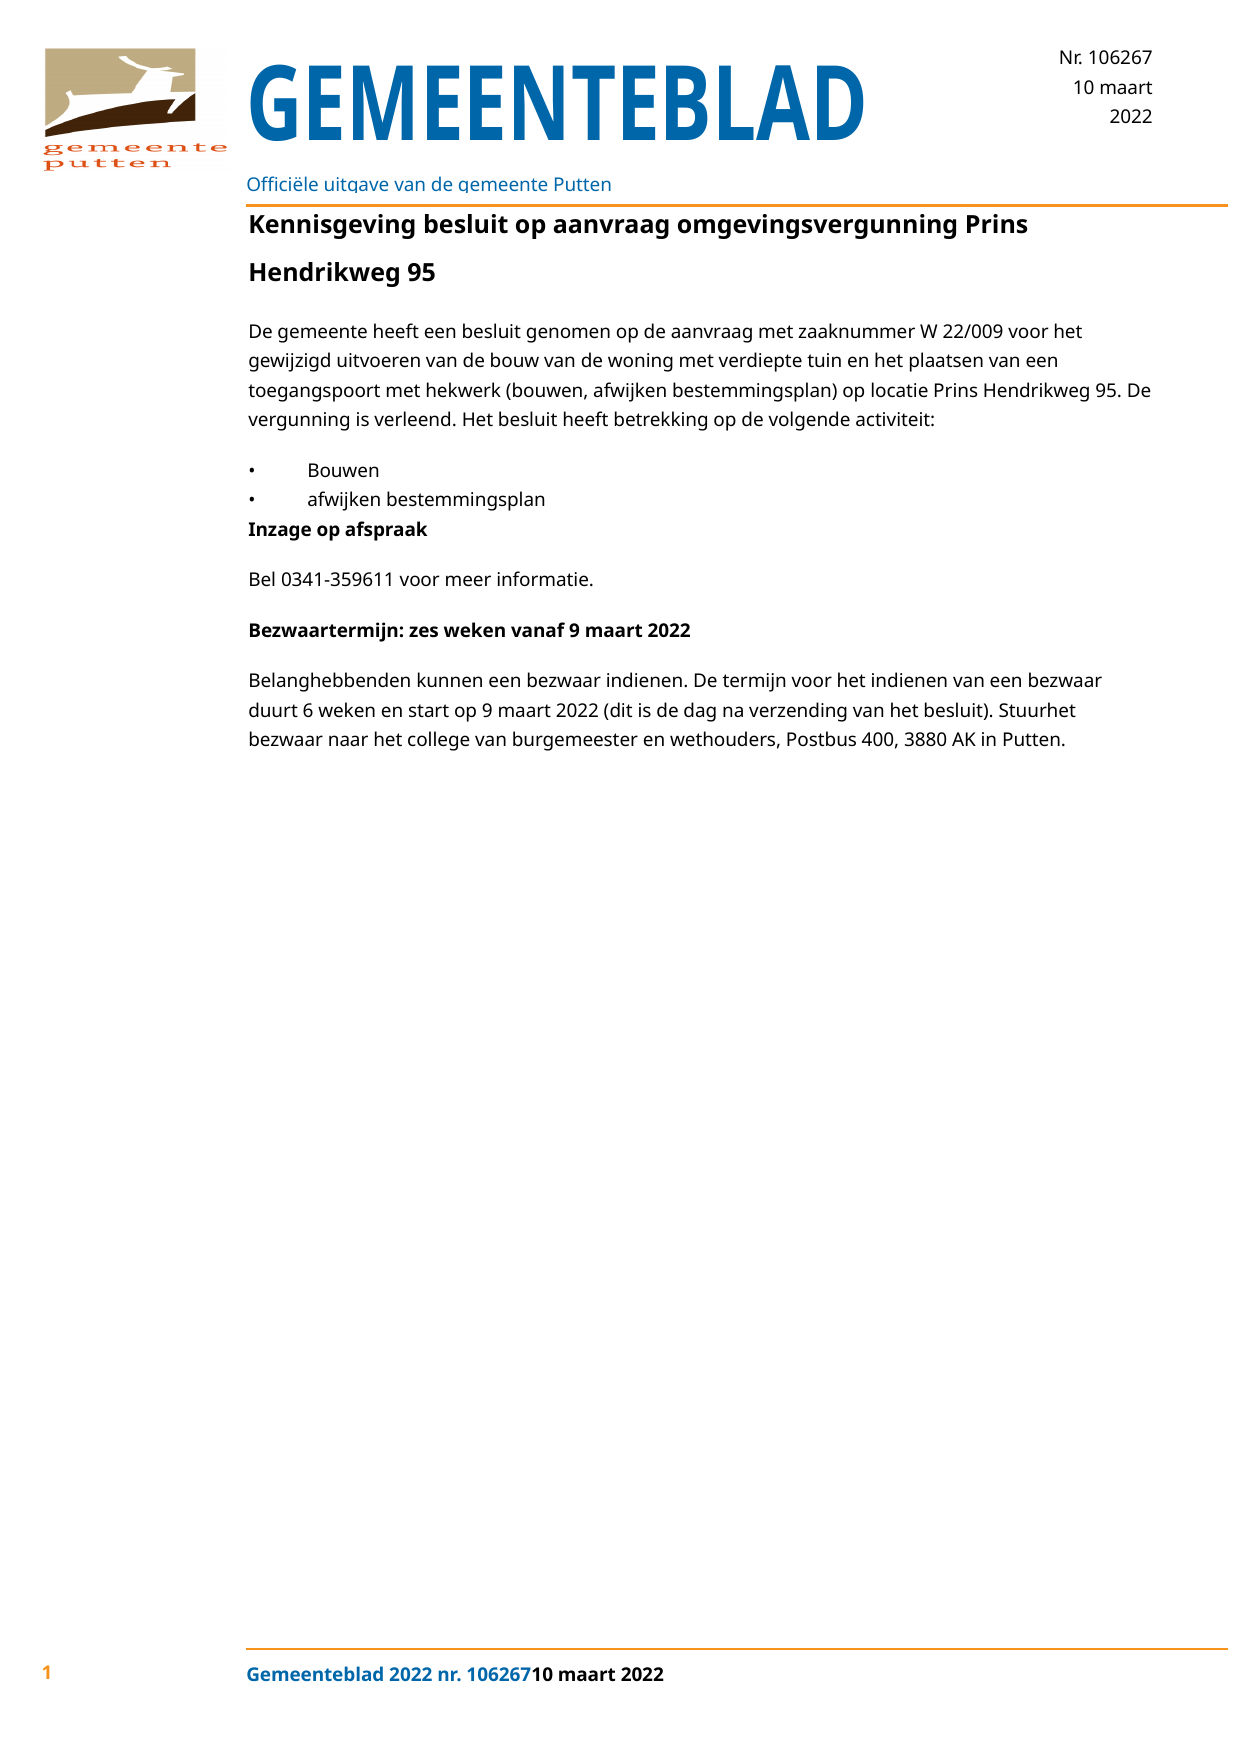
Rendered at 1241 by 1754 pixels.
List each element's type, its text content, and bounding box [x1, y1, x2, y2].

text Bel 0341-359611 voor meer informatie. [248, 567, 1152, 592]
text Inzage op afspraak [248, 516, 1152, 542]
text Belanghebbenden kunnen een bezwaar indienen. De termijn voor het indienen van een bezwaar duurt 6 weken en start op 9 maart 2022 (dit is de dag na verzending van het besluit). Stuurhet bezwaar naar het college van burgemeester en wethouders, Postbus 400, 3880 AK in Putten. [248, 667, 1152, 752]
text De gemeente heeft een besluit genomen op de aanvraag met zaaknummer W 22/009 voor het gewijzigd uitvoeren van de bouw van de woning met verdiepte tuin en het plaatsen van een toegangspoort met hekwerk (bouwen, afwijken bestemmingsplan) op locatie Prins Hendrikweg 95. De vergunning is verleend. Het besluit heeft betrekking op de volgende activiteit: [248, 318, 1152, 432]
list afwijken bestemmingsplan [248, 487, 1152, 512]
text Kennisgeving besluit op aanvraag omgevingsvergunning Prins Hendrikweg 95 [248, 207, 1152, 288]
picture [41, 47, 231, 172]
text Bezwaartermijn: zes weken vanaf 9 maart 2022 [248, 617, 1152, 643]
list Bouwen [248, 457, 1152, 483]
